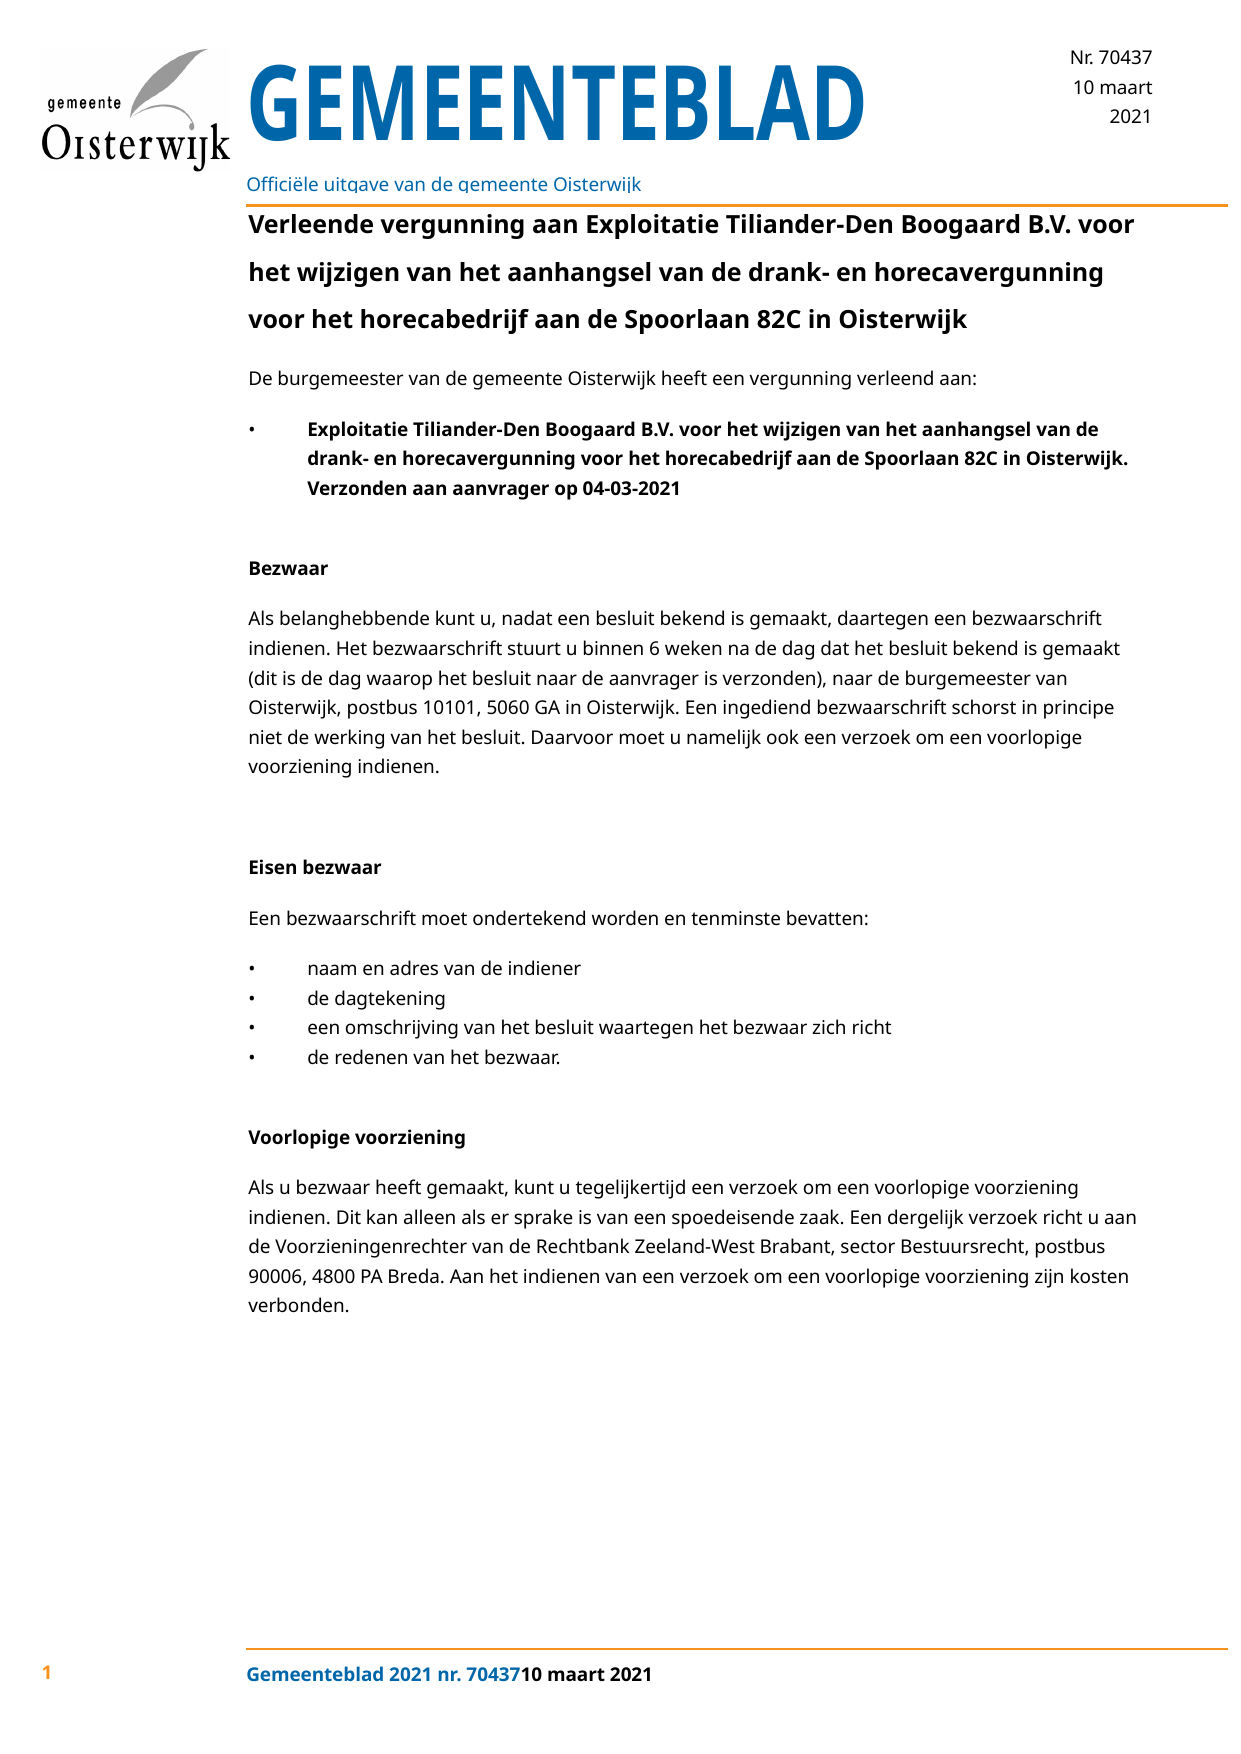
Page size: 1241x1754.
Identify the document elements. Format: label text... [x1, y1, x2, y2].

text Als u bezwaar heeft gemaakt, kunt u tegelijkertijd een verzoek om een voorlopige voorziening indienen. Dit kan alleen als er sprake is van een spoedeisende zaak. Een dergelijk verzoek richt u aan de Voorzieningenrechter van de Rechtbank Zeeland-West Brabant, sector Bestuursrecht, postbus 90006, 4800 PA Breda. Aan het indienen van een verzoek om een voorlopige voorziening zijn kosten verbonden. [248, 1174, 1152, 1318]
text De burgemeester van de gemeente Oisterwijk heeft een vergunning verleend aan: [248, 366, 1152, 391]
list de redenen van het bezwaar. [248, 1044, 1152, 1069]
text Bezwaar [248, 555, 1152, 581]
text Als belanghebbende kunt u, nadat een besluit bekend is gemaakt, daartegen een bezwaarschrift indienen. Het bezwaarschrift stuurt u binnen 6 weken na de dag dat het besluit bekend is gemaakt (dit is de dag waarop het besluit naar de aanvrager is verzonden), naar de burgemeester van Oisterwijk, postbus 10101, 5060 GA in Oisterwijk. Een ingediend bezwaarschrift schorst in principe niet de werking van het besluit. Daarvoor moet u namelijk ook een verzoek om een voorlopige voorziening indienen. [248, 606, 1152, 779]
picture [41, 47, 231, 172]
text Een bezwaarschrift moet ondertekend worden en tenminste bevatten: [248, 905, 1152, 930]
text Voorlopige voorziening [248, 1124, 1152, 1149]
text Eisen bezwaar [248, 854, 1152, 880]
list Exploitatie Tiliander-Den Boogaard B.V. voor het wijzigen van het aanhangsel van de drank- en horecavergunning voor het horecabedrijf aan de Spoorlaan 82C in Oisterwijk. Verzonden aan aanvrager op 04-03-2021 [248, 416, 1152, 501]
text Verleende vergunning aan Exploitatie Tiliander-Den Boogaard B.V. voor het wijzigen van het aanhangsel van de drank- en horecavergunning voor het horecabedrijf aan de Spoorlaan 82C in Oisterwijk [248, 207, 1152, 336]
list de dagtekening [248, 985, 1152, 1010]
list naam en adres van de indiener [248, 955, 1152, 981]
list een omschrijving van het besluit waartegen het bezwaar zich richt [248, 1014, 1152, 1040]
